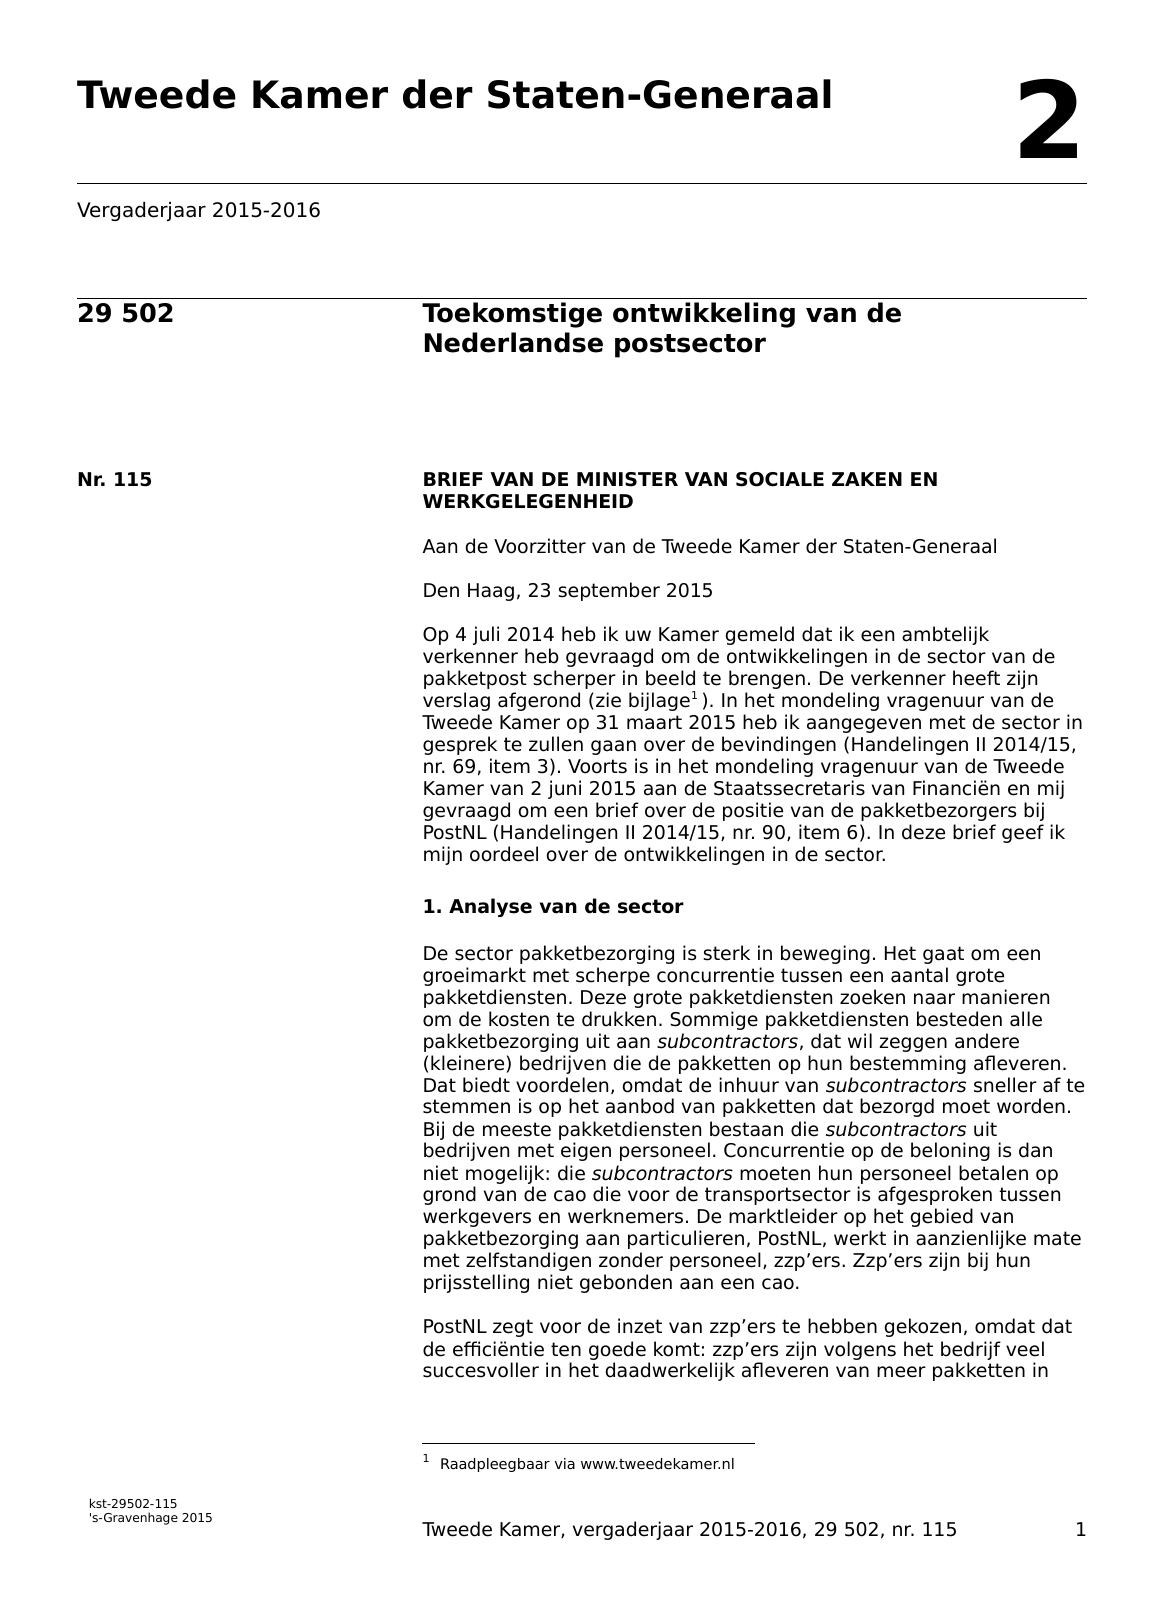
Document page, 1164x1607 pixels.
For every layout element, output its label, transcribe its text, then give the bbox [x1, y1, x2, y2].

text kst-29502-115 [88, 1497, 323, 1511]
table_cell Vergaderjaar 2015-2016 [77, 184, 1087, 298]
subtitle 29 502 Toekomstige ontwikkeling van de Nederlandse postsector [77, 299, 1087, 358]
text Aan de Voorzitter van de Tweede Kamer der Staten-Generaal [422, 536, 1087, 557]
text Op 4 juli 2014 heb ik uw Kamer gemeld dat ik een ambtelijk verkenner heb gevraagd om de ontwikkelingen in de sector van de pakketpost scherper in beeld te brengen. De verkenner heeft zijn verslag afgerond (zie bijlage). In het mondeling vragenuur van de Tweede Kamer op 31 maart 2015 heb ik aangegeven met de sector in gesprek te zullen gaan over de bevindingen (Handelingen II 2014/15, nr. 69, item 3). Voorts is in het mondeling vragenuur van de Tweede Kamer van 2 juni 2015 aan de Staatssecretaris van Financiën en mij gevraagd om een brief over de positie van de pakketbezorgers bij PostNL (Handelingen II 2014/15, nr. 90, item 6). In deze brief geef ik mijn oordeel over de ontwikkelingen in de sector. [422, 624, 1087, 866]
text PostNL zegt voor de inzet van zzp’ers te hebben gekozen, omdat dat de efficiëntie ten goede komt: zzp’ers zijn volgens het bedrijf veel succesvoller in het daadwerkelijk afleveren van meer pakketten in [422, 1316, 1087, 1382]
subtitle 1. Analyse van de sector [422, 896, 1087, 918]
table_header Tweede Kamer der Staten-Generaal [77, 59, 886, 183]
table_header 2 [886, 59, 1087, 183]
text Den Haag, 23 september 2015 [422, 580, 1087, 602]
text De sector pakketbezorging is sterk in beweging. Het gaat om een groeimarkt met scherpe concurrentie tussen een aantal grote pakketdiensten. Deze grote pakketdiensten zoeken naar manieren om de kosten te drukken. Sommige pakketdiensten besteden alle pakketbezorging uit aan subcontractors, dat wil zeggen andere (kleinere) bedrijven die de pakketten op hun bestemming afleveren. Dat biedt voordelen, omdat de inhuur van subcontractors sneller af te stemmen is op het aanbod van pakketten dat bezorgd moet worden. Bij de meeste pakketdiensten bestaan die subcontractors uit bedrijven met eigen personeel. Concurrentie op de beloning is dan niet mogelijk: die subcontractors moeten hun personeel betalen op grond van de cao die voor de transportsector is afgesproken tussen werkgevers en werknemers. De marktleider op het gebied van pakketbezorging aan particulieren, PostNL, werkt in aanzienlijke mate met zelfstandigen zonder personeel, zzp’ers. Zzp’ers zijn bij hun prijsstelling niet gebonden aan een cao. [422, 943, 1087, 1294]
text Raadpleegbaar via www.tweedekamer.nl [422, 1452, 1087, 1474]
subtitle Nr. 115 BRIEF VAN DE MINISTER VAN SOCIALE ZAKEN EN WERKGELEGENHEID [77, 469, 1087, 513]
text 's-Gravenhage 2015 [88, 1511, 323, 1525]
